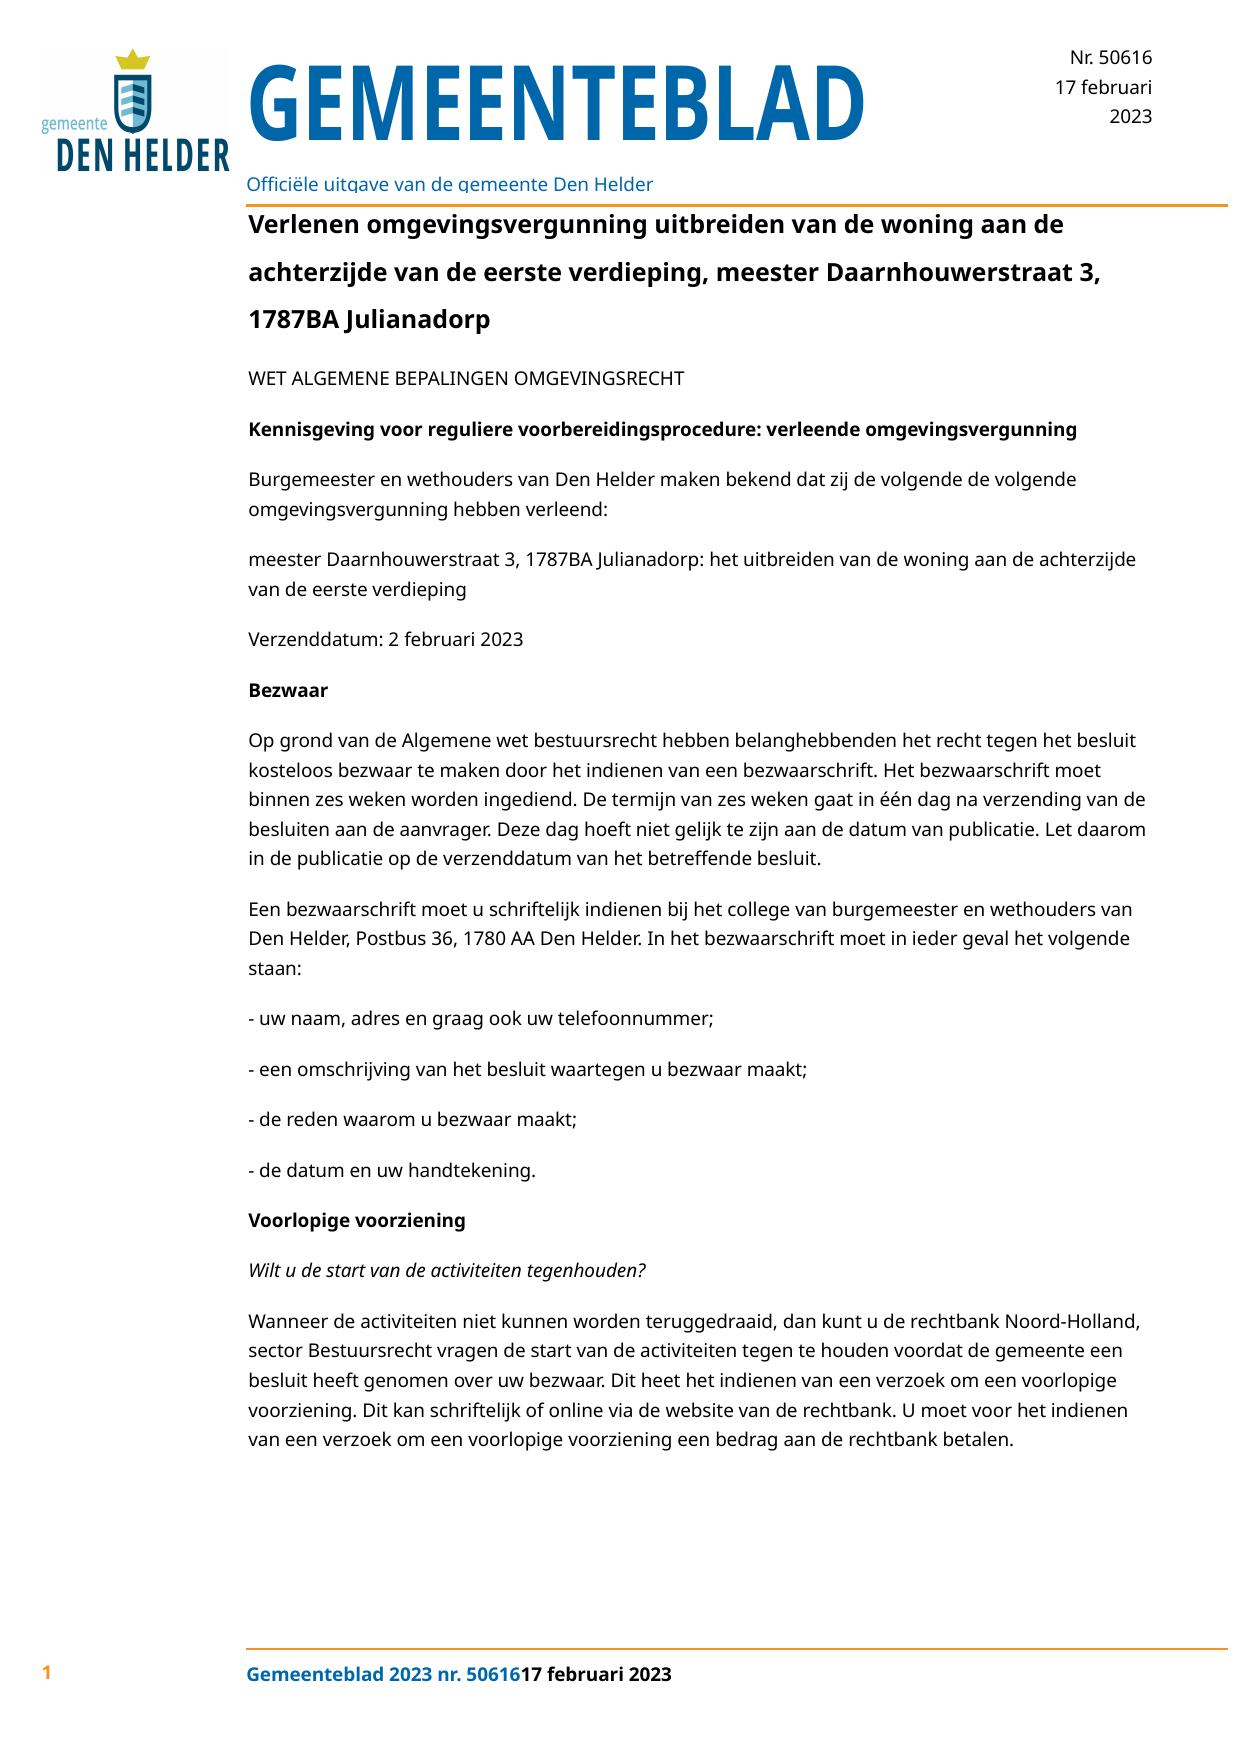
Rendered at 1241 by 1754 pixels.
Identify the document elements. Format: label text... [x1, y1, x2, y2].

text - uw naam, adres en graag ook uw telefoonnummer; [248, 1006, 1152, 1031]
text Verzenddatum: 2 februari 2023 [248, 626, 1152, 652]
text meester Daarnhouwerstraat 3, 1787BA Julianadorp: het uitbreiden van de woning aan de achterzijde van de eerste verdieping [248, 546, 1152, 602]
text Een bezwaarschrift moet u schriftelijk indienen bij het college van burgemeester en wethouders van Den Helder, Postbus 36, 1780 AA Den Helder. In het bezwaarschrift moet in ieder geval het volgende staan: [248, 896, 1152, 981]
picture [130, 157, 135, 172]
text - de reden waarom u bezwaar maakt; [248, 1106, 1152, 1132]
text Wanneer de activiteiten niet kunnen worden teruggedraaid, dan kunt u de rechtbank Noord-Holland, sector Bestuursrecht vragen de start van de activiteiten tegen te houden voordat de gemeente een besluit heeft genomen over uw bezwaar. Dit heet het indienen van een verzoek om een voorlopige voorziening. Dit kan schriftelijk of online via de website van de rechtbank. U moet voor het indienen van een verzoek om een voorlopige voorziening een bedrag aan de rechtbank betalen. [248, 1308, 1152, 1452]
text Kennisgeving voor reguliere voorbereidingsprocedure: verleende omgevingsvergunning [248, 416, 1152, 442]
text Op grond van de Algemene wet bestuursrecht hebben belanghebbenden het recht tegen het besluit kosteloos bezwaar te maken door het indienen van een bezwaarschrift. Het bezwaarschrift moet binnen zes weken worden ingediend. De termijn van zes weken gaat in één dag na verzending van de besluiten aan de aanvrager. Deze dag hoeft niet gelijk te zijn aan de datum van publicatie. Let daarom in de publicatie op de verzenddatum van het betreffende besluit. [248, 727, 1152, 871]
text Burgemeester en wethouders van Den Helder maken bekend dat zij de volgende de volgende omgevingsvergunning hebben verleend: [248, 466, 1152, 522]
text - een omschrijving van het besluit waartegen u bezwaar maakt; [248, 1056, 1152, 1082]
picture [100, 154, 106, 172]
text - de datum en uw handtekening. [248, 1157, 1152, 1182]
picture [41, 47, 231, 172]
text Voorlopige voorziening [248, 1207, 1152, 1233]
text Verlenen omgevingsvergunning uitbreiden van de woning aan de achterzijde van de eerste verdieping, meester Daarnhouwerstraat 3, 1787BA Julianadorp [248, 207, 1152, 336]
picture [182, 144, 187, 165]
text Wilt u de start van de activiteiten tegenhouden? [248, 1258, 1152, 1283]
picture [220, 160, 224, 172]
text Bezwaar [248, 677, 1152, 702]
picture [63, 144, 68, 165]
text WET ALGEMENE BEPALINGEN OMGEVINGSRECHT [248, 366, 1152, 391]
